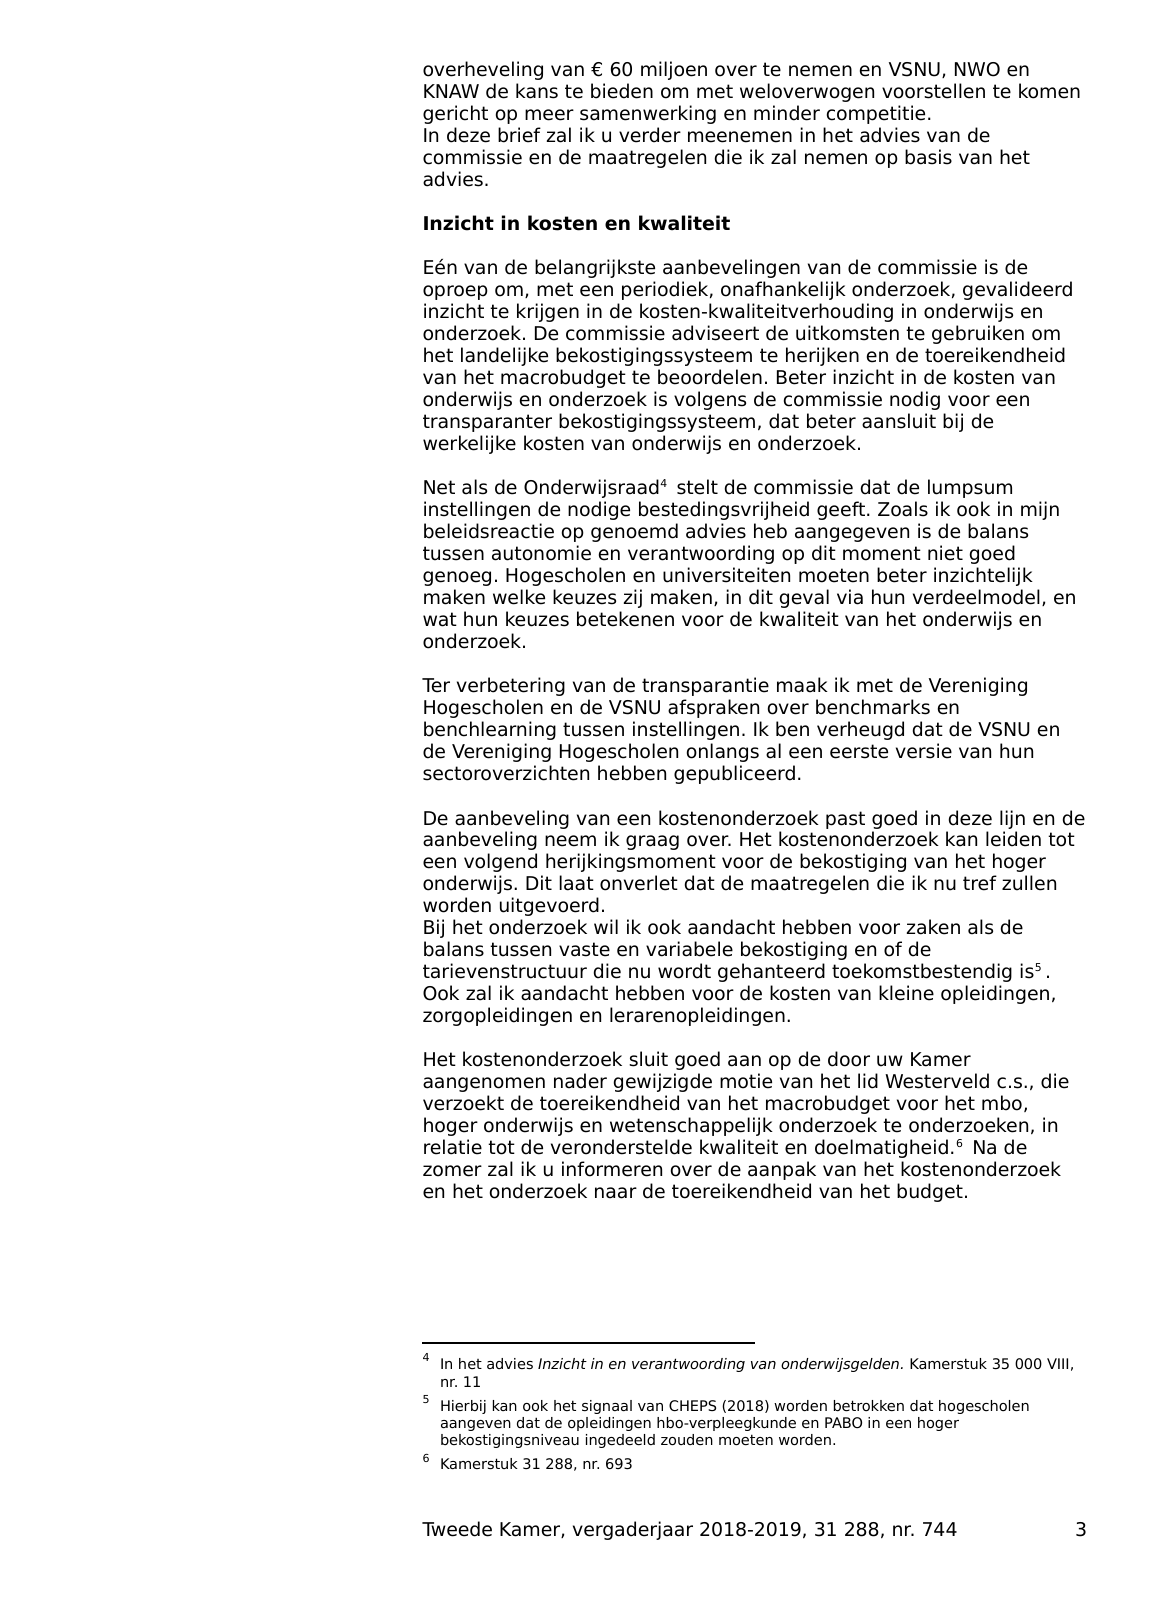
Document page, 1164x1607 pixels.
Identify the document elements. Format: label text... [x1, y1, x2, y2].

text overheveling van € 60 miljoen over te nemen en VSNU, NWO en KNAW de kans te bieden om met weloverwogen voorstellen te komen gericht op meer samenwerking en minder competitie. [422, 59, 1087, 125]
subtitle Inzicht in kosten en kwaliteit [422, 213, 1087, 235]
text Het kostenonderzoek sluit goed aan op de door uw Kamer aangenomen nader gewijzigde motie van het lid Westerveld c.s., die verzoekt de toereikendheid van het macrobudget voor het mbo, hoger onderwijs en wetenschappelijk onderzoek te onderzoeken, in relatie tot de veronderstelde kwaliteit en doelmatigheid. Na de zomer zal ik u informeren over de aanpak van het kostenonderzoek en het onderzoek naar de toereikendheid van het budget. [422, 1049, 1087, 1203]
text Hierbij kan ook het signaal van CHEPS (2018) worden betrokken dat hogescholen aangeven dat de opleidingen hbo-verpleegkunde en PABO in een hoger bekostigingsniveau ingedeeld zouden moeten worden. [422, 1393, 1087, 1449]
text In deze brief zal ik u verder meenemen in het advies van de commissie en de maatregelen die ik zal nemen op basis van het advies. [422, 125, 1087, 191]
text Eén van de belangrijkste aanbevelingen van de commissie is de oproep om, met een periodiek, onafhankelijk onderzoek, gevalideerd inzicht te krijgen in de kosten-kwaliteitverhouding in onderwijs en onderzoek. De commissie adviseert de uitkomsten te gebruiken om het landelijke bekostigingssysteem te herijken en de toereikendheid van het macrobudget te beoordelen. Beter inzicht in de kosten van onderwijs en onderzoek is volgens de commissie nodig voor een transparanter bekostigingssysteem, dat beter aansluit bij de werkelijke kosten van onderwijs en onderzoek. [422, 257, 1087, 455]
text De aanbeveling van een kostenonderzoek past goed in deze lijn en de aanbeveling neem ik graag over. Het kostenonderzoek kan leiden tot een volgend herijkingsmoment voor de bekostiging van het hoger onderwijs. Dit laat onverlet dat de maatregelen die ik nu tref zullen worden uitgevoerd. [422, 807, 1087, 917]
text Bij het onderzoek wil ik ook aandacht hebben voor zaken als de balans tussen vaste en variabele bekostiging en of de tarievenstructuur die nu wordt gehanteerd toekomstbestendig is. Ook zal ik aandacht hebben voor de kosten van kleine opleidingen, zorgopleidingen en lerarenopleidingen. [422, 917, 1087, 1027]
text Ter verbetering van de transparantie maak ik met de Vereniging Hogescholen en de VSNU afspraken over benchmarks en benchlearning tussen instellingen. Ik ben verheugd dat de VSNU en de Vereniging Hogescholen onlangs al een eerste versie van hun sectoroverzichten hebben gepubliceerd. [422, 675, 1087, 785]
text Kamerstuk 31 288, nr. 693 [422, 1452, 1087, 1474]
text Net als de Onderwijsraad stelt de commissie dat de lumpsum instellingen de nodige bestedingsvrijheid geeft. Zoals ik ook in mijn beleidsreactie op genoemd advies heb aangegeven is de balans tussen autonomie en verantwoording op dit moment niet goed genoeg. Hogescholen en universiteiten moeten beter inzichtelijk maken welke keuzes zij maken, in dit geval via hun verdeelmodel, en wat hun keuzes betekenen voor de kwaliteit van het onderwijs en onderzoek. [422, 477, 1087, 653]
text In het advies Inzicht in en verantwoording van onderwijsgelden. Kamerstuk 35 000 VIII, nr. 11 [422, 1352, 1087, 1391]
